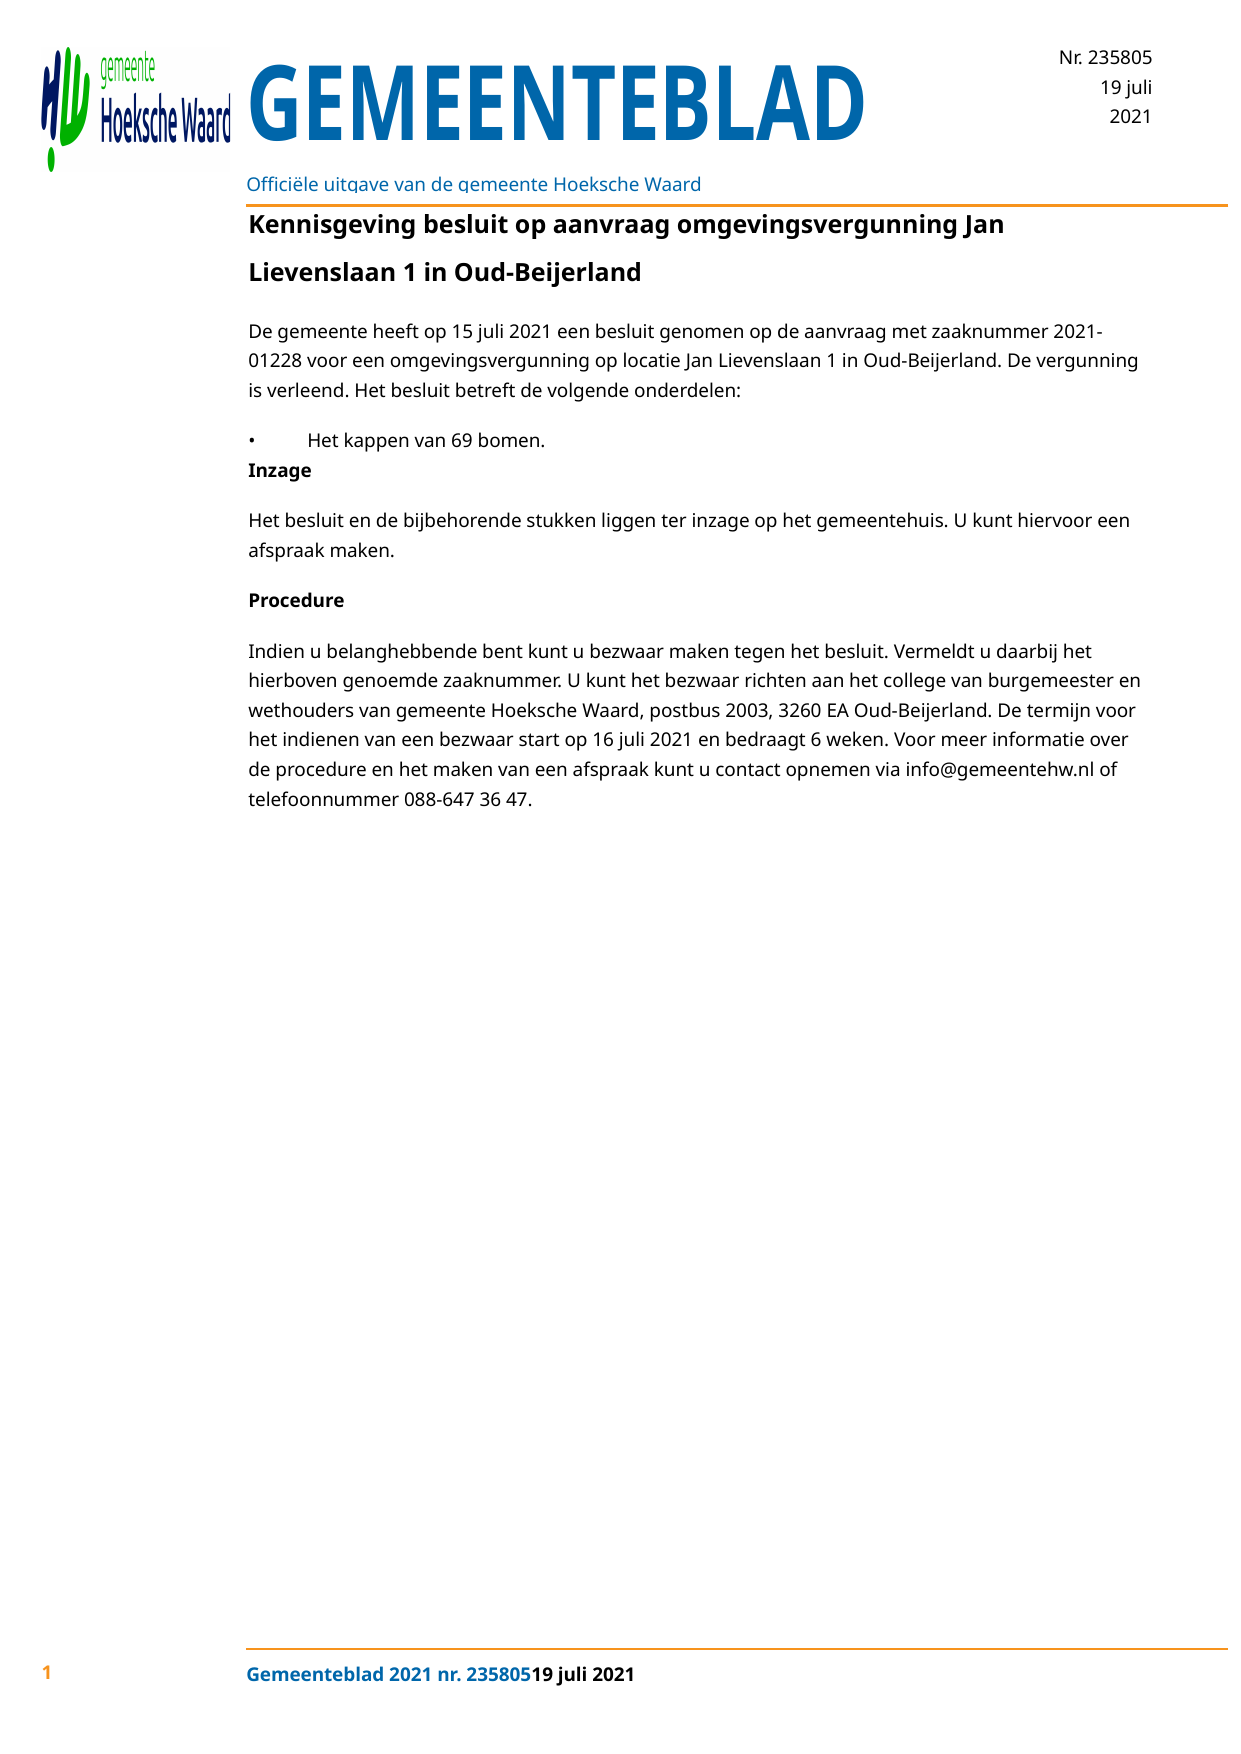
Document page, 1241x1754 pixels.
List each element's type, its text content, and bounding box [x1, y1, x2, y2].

text Kennisgeving besluit op aanvraag omgevingsvergunning Jan Lievenslaan 1 in Oud-Beijerland [248, 207, 1152, 288]
picture [41, 47, 231, 172]
text Indien u belanghebbende bent kunt u bezwaar maken tegen het besluit. Vermeldt u daarbij het hierboven genoemde zaaknummer. U kunt het bezwaar richten aan het college van burgemeester en wethouders van gemeente Hoeksche Waard, postbus 2003, 3260 EA Oud-Beijerland. De termijn voor het indienen van een bezwaar start op 16 juli 2021 en bedraagt 6 weken. Voor meer informatie over de procedure en het maken van een afspraak kunt u contact opnemen via info@gemeentehw.nl of telefoonnummer 088-647 36 47. [248, 638, 1152, 812]
text De gemeente heeft op 15 juli 2021 een besluit genomen op de aanvraag met zaaknummer 2021-01228 voor een omgevingsvergunning op locatie Jan Lievenslaan 1 in Oud-Beijerland. De vergunning is verleend. Het besluit betreft de volgende onderdelen: [248, 318, 1152, 403]
text Inzage [248, 457, 1152, 483]
text Het besluit en de bijbehorende stukken liggen ter inzage op het gemeentehuis. U kunt hiervoor een afspraak maken. [248, 507, 1152, 563]
text Procedure [248, 587, 1152, 613]
list Het kappen van 69 bomen. [248, 427, 1152, 453]
